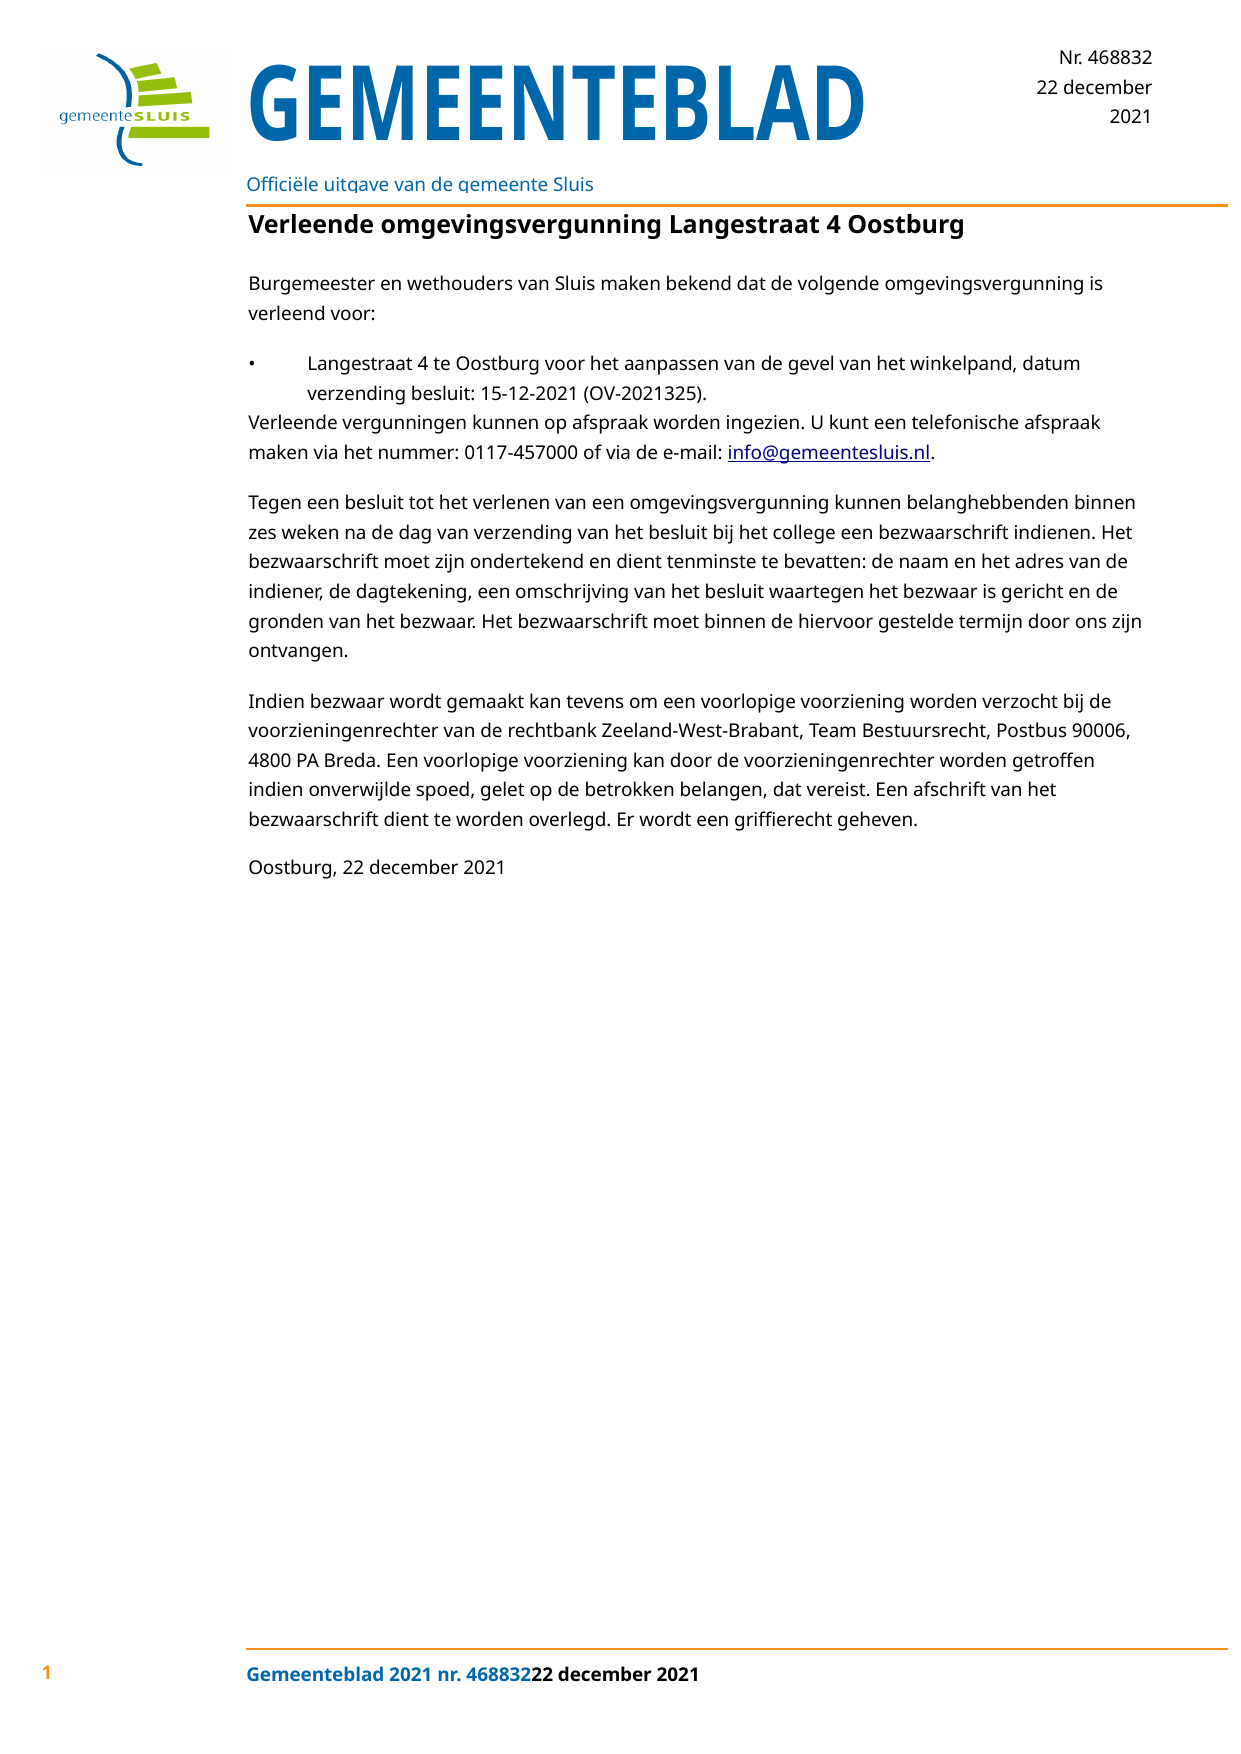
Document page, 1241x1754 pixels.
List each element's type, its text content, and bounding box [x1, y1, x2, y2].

text Verleende vergunningen kunnen op afspraak worden ingezien. U kunt een telefonische afspraak maken via het nummer: 0117-457000 of via de e-mail: info@gemeentesluis.nl. [248, 409, 1152, 465]
picture [41, 47, 231, 172]
list Langestraat 4 te Oostburg voor het aanpassen van de gevel van het winkelpand, datum verzending besluit: 15-12-2021 (OV-2021325). [248, 350, 1152, 406]
text Burgemeester en wethouders van Sluis maken bekend dat de volgende omgevingsvergunning is verleend voor: [248, 270, 1152, 326]
text Tegen een besluit tot het verlenen van een omgevingsvergunning kunnen belanghebbenden binnen zes weken na de dag van verzending van het besluit bij het college een bezwaarschrift indienen. Het bezwaarschrift moet zijn ondertekend en dient tenminste te bevatten: de naam en het adres van de indiener, de dagtekening, een omschrijving van het besluit waartegen het bezwaar is gericht en de gronden van het bezwaar. Het bezwaarschrift moet binnen de hiervoor gestelde termijn door ons zijn ontvangen. [248, 489, 1152, 663]
text Indien bezwaar wordt gemaakt kan tevens om een voorlopige voorziening worden verzocht bij de voorzieningenrechter van de rechtbank Zeeland-West-Brabant, Team Bestuursrecht, Postbus 90006, 4800 PA Breda. Een voorlopige voorziening kan door de voorzieningenrechter worden getroffen indien onverwijlde spoed, gelet op de betrokken belangen, dat vereist. Een afschrift van het bezwaarschrift dient te worden overlegd. Er wordt een griffierecht geheven. [248, 688, 1152, 832]
text Verleende omgevingsvergunning Langestraat 4 Oostburg [248, 207, 1152, 241]
text Oostburg, 22 december 2021 [248, 854, 1152, 880]
